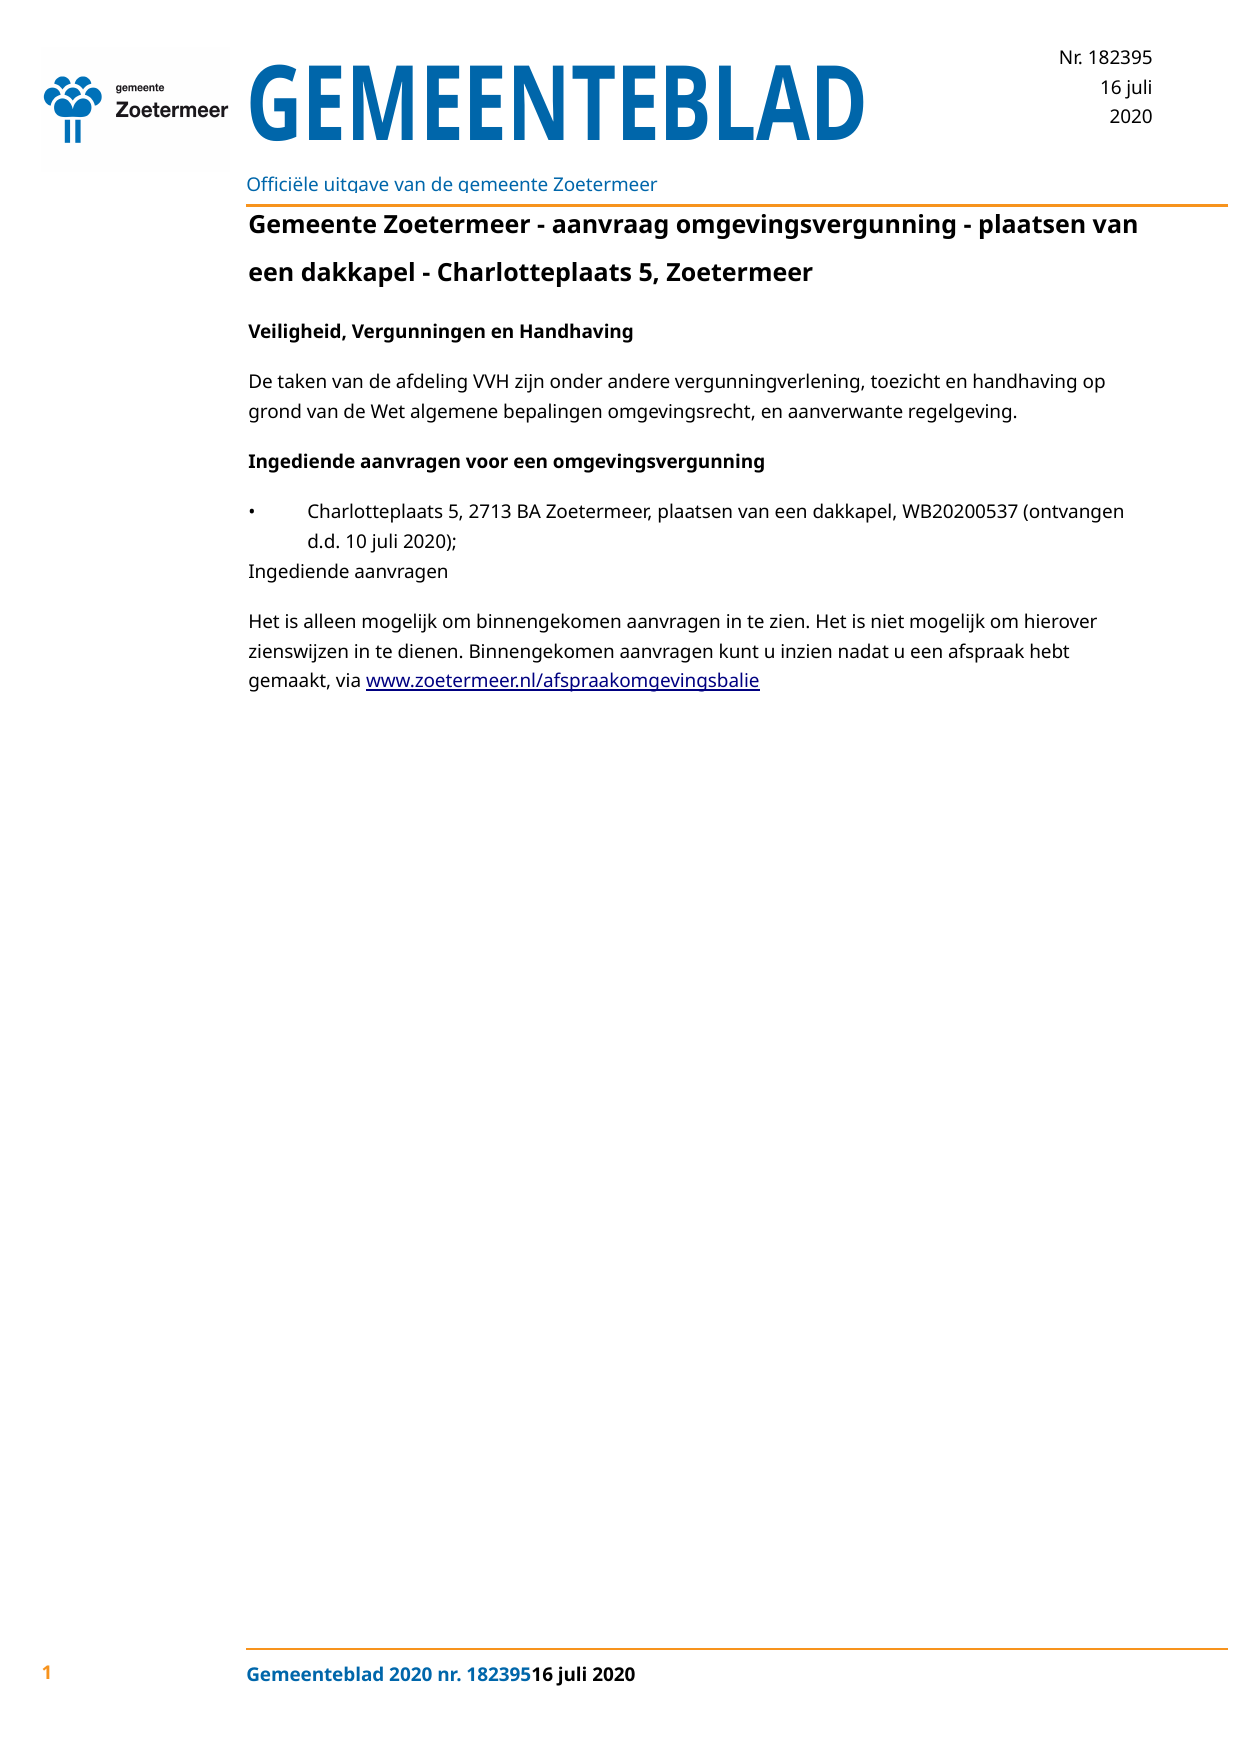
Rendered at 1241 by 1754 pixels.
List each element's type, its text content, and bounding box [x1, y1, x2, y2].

text Ingediende aanvragen [248, 558, 1152, 584]
text Ingediende aanvragen voor een omgevingsvergunning [248, 448, 1152, 474]
list Charlotteplaats 5, 2713 BA Zoetermeer, plaatsen van een dakkapel, WB20200537 (ontvangen d.d. 10 juli 2020); [248, 499, 1152, 554]
text Veiligheid, Vergunningen en Handhaving [248, 318, 1152, 344]
text Gemeente Zoetermeer - aanvraag omgevingsvergunning - plaatsen van een dakkapel - Charlotteplaats 5, Zoetermeer [248, 207, 1152, 288]
picture [41, 47, 231, 172]
text Het is alleen mogelijk om binnengekomen aanvragen in te zien. Het is niet mogelijk om hierover zienswijzen in te dienen. Binnengekomen aanvragen kunt u inzien nadat u een afspraak hebt gemaakt, via www.zoetermeer.nl/afspraakomgevingsbalie [248, 608, 1152, 693]
text De taken van de afdeling VVH zijn onder andere vergunningverlening, toezicht en handhaving op grond van de Wet algemene bepalingen omgevingsrecht, en aanverwante regelgeving. [248, 368, 1152, 424]
